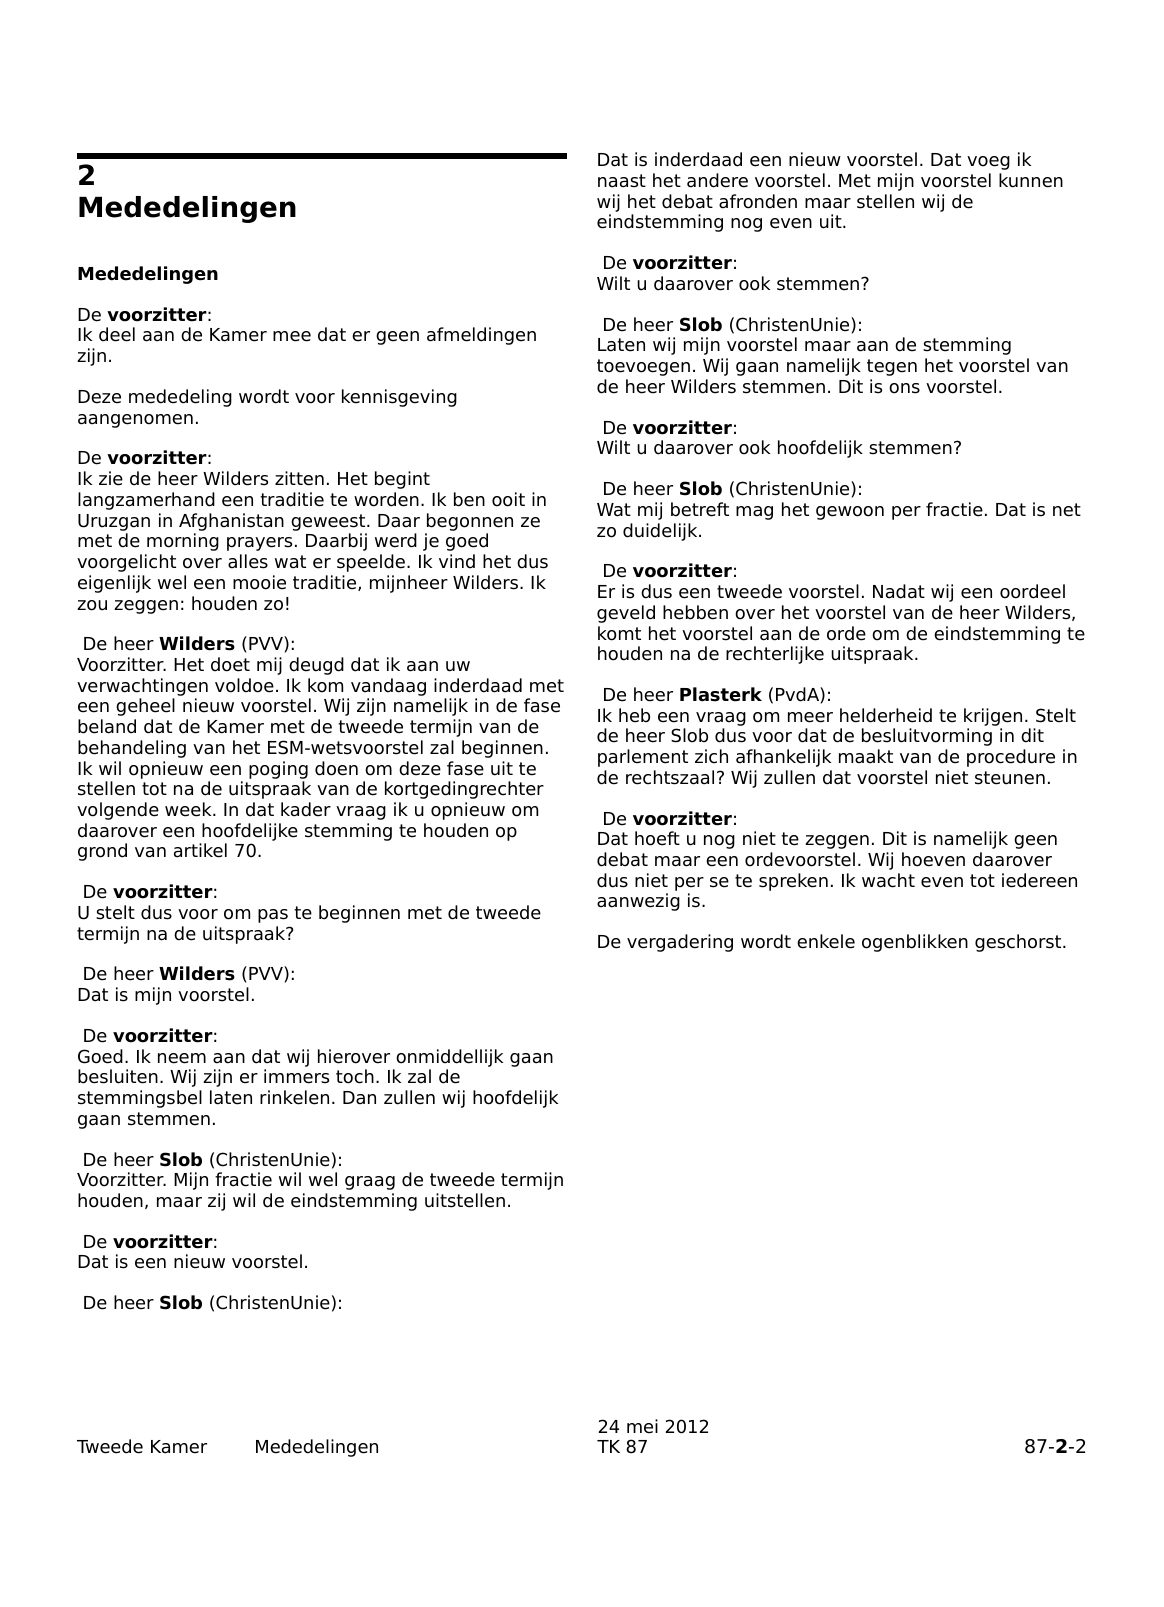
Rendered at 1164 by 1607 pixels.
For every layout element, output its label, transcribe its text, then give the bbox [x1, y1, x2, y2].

text Mededelingen [77, 264, 567, 284]
title 2 Mededelingen [77, 159, 567, 224]
text De voorzitter: [77, 882, 567, 903]
text De heer Slob (ChristenUnie): [77, 1149, 567, 1170]
text Deze mededeling wordt voor kennisgeving aangenomen. [77, 387, 567, 428]
text De voorzitter: [596, 808, 1087, 829]
text Wilt u daarover ook stemmen? [596, 274, 1087, 294]
text De vergadering wordt enkele ogenblikken geschorst. [596, 932, 1087, 953]
text Dat is mijn voorstel. [77, 985, 567, 1006]
text Er is dus een tweede voorstel. Nadat wij een oordeel geveld hebben over het voorstel van de heer Wilders, komt het voorstel aan de orde om de eindstemming te houden na de rechterlijke uitspraak. [596, 582, 1087, 665]
text Ik deel aan de Kamer mee dat er geen afmeldingen zijn. [77, 325, 567, 367]
text De voorzitter: [596, 561, 1087, 582]
text De voorzitter: [596, 417, 1087, 438]
text Wilt u daarover ook hoofdelijk stemmen? [596, 438, 1087, 459]
text De voorzitter: [77, 304, 567, 325]
text Ik heb een vraag om meer helderheid te krijgen. Stelt de heer Slob dus voor dat de besluitvorming in dit parlement zich afhankelijk maakt van de procedure in de rechtszaal? Wij zullen dat voorstel niet steunen. [596, 706, 1087, 788]
text Dat is een nieuw voorstel. [77, 1252, 567, 1273]
text Wat mij betreft mag het gewoon per fractie. Dat is net zo duidelijk. [596, 500, 1087, 541]
text De voorzitter: [77, 1232, 567, 1252]
text De heer Slob (ChristenUnie): [596, 479, 1087, 500]
text De voorzitter: [77, 1026, 567, 1046]
text Laten wij mijn voorstel maar aan de stemming toevoegen. Wij gaan namelijk tegen het voorstel van de heer Wilders stemmen. Dit is ons voorstel. [596, 335, 1087, 397]
text Dat is inderdaad een nieuw voorstel. Dat voeg ik naast het andere voorstel. Met mijn voorstel kunnen wij het debat afronden maar stellen wij de eindstemming nog even uit. [596, 150, 1087, 233]
text De heer Wilders (PVV): [77, 634, 567, 655]
text Voorzitter. Het doet mij deugd dat ik aan uw verwachtingen voldoe. Ik kom vandaag inderdaad met een geheel nieuw voorstel. Wij zijn namelijk in de fase beland dat de Kamer met de tweede termijn van de behandeling van het ESM-wetsvoorstel zal beginnen. Ik wil opnieuw een poging doen om deze fase uit te stellen tot na de uitspraak van de kortgedingrechter volgende week. In dat kader vraag ik u opnieuw om daarover een hoofdelijke stemming te houden op grond van artikel 70. [77, 655, 567, 862]
text Ik zie de heer Wilders zitten. Het begint langzamerhand een traditie te worden. Ik ben ooit in Uruzgan in Afghanistan geweest. Daar begonnen ze met de morning prayers. Daarbij werd je goed voorgelicht over alles wat er speelde. Ik vind het dus eigenlijk wel een mooie traditie, mijnheer Wilders. Ik zou zeggen: houden zo! [77, 469, 567, 614]
text Voorzitter. Mijn fractie wil wel graag de tweede termijn houden, maar zij wil de eindstemming uitstellen. [77, 1170, 567, 1212]
text De heer Slob (ChristenUnie): [77, 1293, 567, 1314]
text U stelt dus voor om pas te beginnen met de tweede termijn na de uitspraak? [77, 903, 567, 944]
text De voorzitter: [596, 253, 1087, 274]
text De heer Slob (ChristenUnie): [596, 314, 1087, 335]
text De heer Plasterk (PvdA): [596, 685, 1087, 706]
text Dat hoeft u nog niet te zeggen. Dit is namelijk geen debat maar een ordevoorstel. Wij hoeven daarover dus niet per se te spreken. Ik wacht even tot iedereen aanwezig is. [596, 829, 1087, 912]
text De voorzitter: [77, 448, 567, 469]
text Goed. Ik neem aan dat wij hierover onmiddellijk gaan besluiten. Wij zijn er immers toch. Ik zal de stemmingsbel laten rinkelen. Dan zullen wij hoofdelijk gaan stemmen. [77, 1046, 567, 1129]
text De heer Wilders (PVV): [77, 964, 567, 985]
